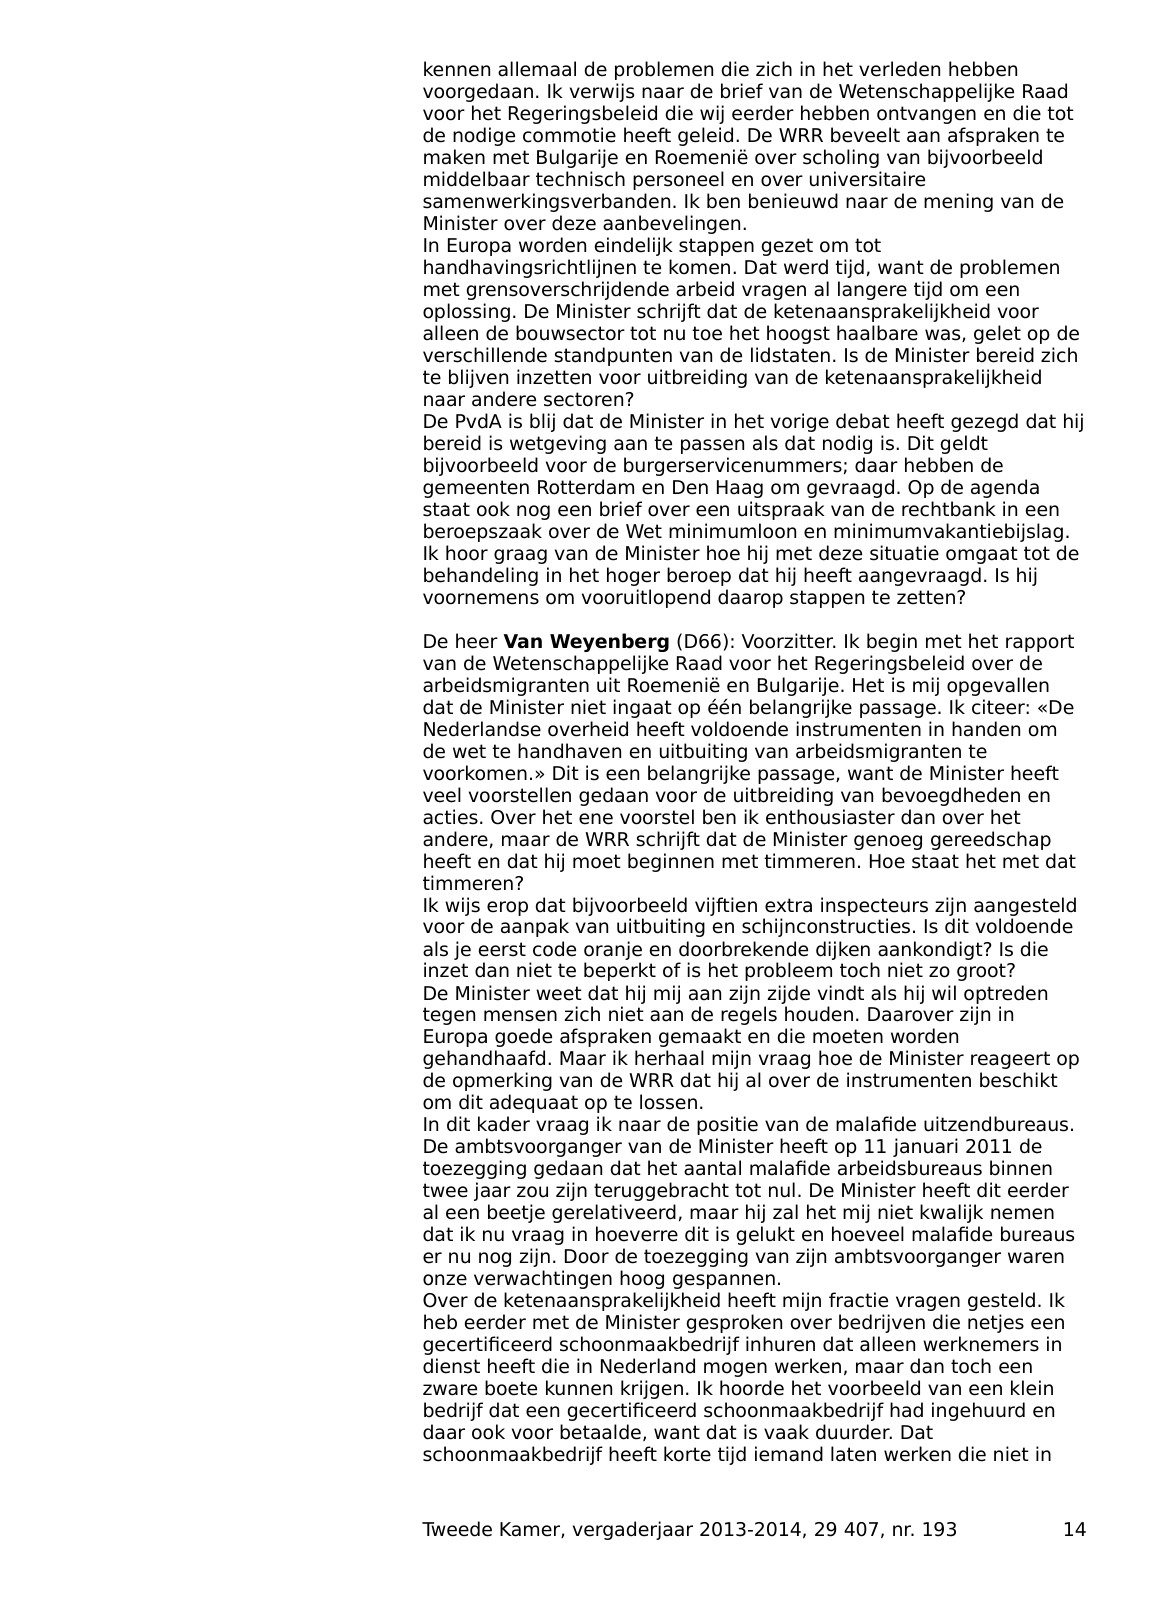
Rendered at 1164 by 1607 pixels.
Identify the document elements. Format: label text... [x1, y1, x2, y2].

text De Minister weet dat hij mij aan zijn zijde vindt als hij wil optreden tegen mensen zich niet aan de regels houden. Daarover zijn in Europa goede afspraken gemaakt en die moeten worden gehandhaafd. Maar ik herhaal mijn vraag hoe de Minister reageert op de opmerking van de WRR dat hij al over de instrumenten beschikt om dit adequaat op te lossen. [422, 982, 1087, 1114]
text Over de ketenaansprakelijkheid heeft mijn fractie vragen gesteld. Ik heb eerder met de Minister gesproken over bedrijven die netjes een gecertificeerd schoonmaakbedrijf inhuren dat alleen werknemers in dienst heeft die in Nederland mogen werken, maar dan toch een zware boete kunnen krijgen. Ik hoorde het voorbeeld van een klein bedrijf dat een gecertificeerd schoonmaakbedrijf had ingehuurd en daar ook voor betaalde, want dat is vaak duurder. Dat schoonmaakbedrijf heeft korte tijd iemand laten werken die niet in [422, 1290, 1087, 1466]
text kennen allemaal de problemen die zich in het verleden hebben voorgedaan. Ik verwijs naar de brief van de Wetenschappelijke Raad voor het Regeringsbeleid die wij eerder hebben ontvangen en die tot de nodige commotie heeft geleid. De WRR beveelt aan afspraken te maken met Bulgarije en Roemenië over scholing van bijvoorbeeld middelbaar technisch personeel en over universitaire samenwerkingsverbanden. Ik ben benieuwd naar de mening van de Minister over deze aanbevelingen. [422, 59, 1087, 235]
text De PvdA is blij dat de Minister in het vorige debat heeft gezegd dat hij bereid is wetgeving aan te passen als dat nodig is. Dit geldt bijvoorbeeld voor de burgerservicenummers; daar hebben de gemeenten Rotterdam en Den Haag om gevraagd. Op de agenda staat ook nog een brief over een uitspraak van de rechtbank in een beroepszaak over de Wet minimumloon en minimumvakantiebijslag. Ik hoor graag van de Minister hoe hij met deze situatie omgaat tot de behandeling in het hoger beroep dat hij heeft aangevraagd. Is hij voornemens om vooruitlopend daarop stappen te zetten? [422, 411, 1087, 608]
text De heer Van Weyenberg (D66): Voorzitter. Ik begin met het rapport van de Wetenschappelijke Raad voor het Regeringsbeleid over de arbeidsmigranten uit Roemenië en Bulgarije. Het is mij opgevallen dat de Minister niet ingaat op één belangrijke passage. Ik citeer: «De Nederlandse overheid heeft voldoende instrumenten in handen om de wet te handhaven en uitbuiting van arbeidsmigranten te voorkomen.» Dit is een belangrijke passage, want de Minister heeft veel voorstellen gedaan voor de uitbreiding van bevoegdheden en acties. Over het ene voorstel ben ik enthousiaster dan over het andere, maar de WRR schrijft dat de Minister genoeg gereedschap heeft en dat hij moet beginnen met timmeren. Hoe staat het met dat timmeren? [422, 631, 1087, 894]
text In Europa worden eindelijk stappen gezet om tot handhavingsrichtlijnen te komen. Dat werd tijd, want de problemen met grensoverschrijdende arbeid vragen al langere tijd om een oplossing. De Minister schrijft dat de ketenaansprakelijkheid voor alleen de bouwsector tot nu toe het hoogst haalbare was, gelet op de verschillende standpunten van de lidstaten. Is de Minister bereid zich te blijven inzetten voor uitbreiding van de ketenaansprakelijkheid naar andere sectoren? [422, 235, 1087, 411]
text Ik wijs erop dat bijvoorbeeld vijftien extra inspecteurs zijn aangesteld voor de aanpak van uitbuiting en schijnconstructies. Is dit voldoende als je eerst code oranje en doorbrekende dijken aankondigt? Is die inzet dan niet te beperkt of is het probleem toch niet zo groot? [422, 894, 1087, 982]
text In dit kader vraag ik naar de positie van de malafide uitzendbureaus. De ambtsvoorganger van de Minister heeft op 11 januari 2011 de toezegging gedaan dat het aantal malafide arbeidsbureaus binnen twee jaar zou zijn teruggebracht tot nul. De Minister heeft dit eerder al een beetje gerelativeerd, maar hij zal het mij niet kwalijk nemen dat ik nu vraag in hoeverre dit is gelukt en hoeveel malafide bureaus er nu nog zijn. Door de toezegging van zijn ambtsvoorganger waren onze verwachtingen hoog gespannen. [422, 1114, 1087, 1290]
